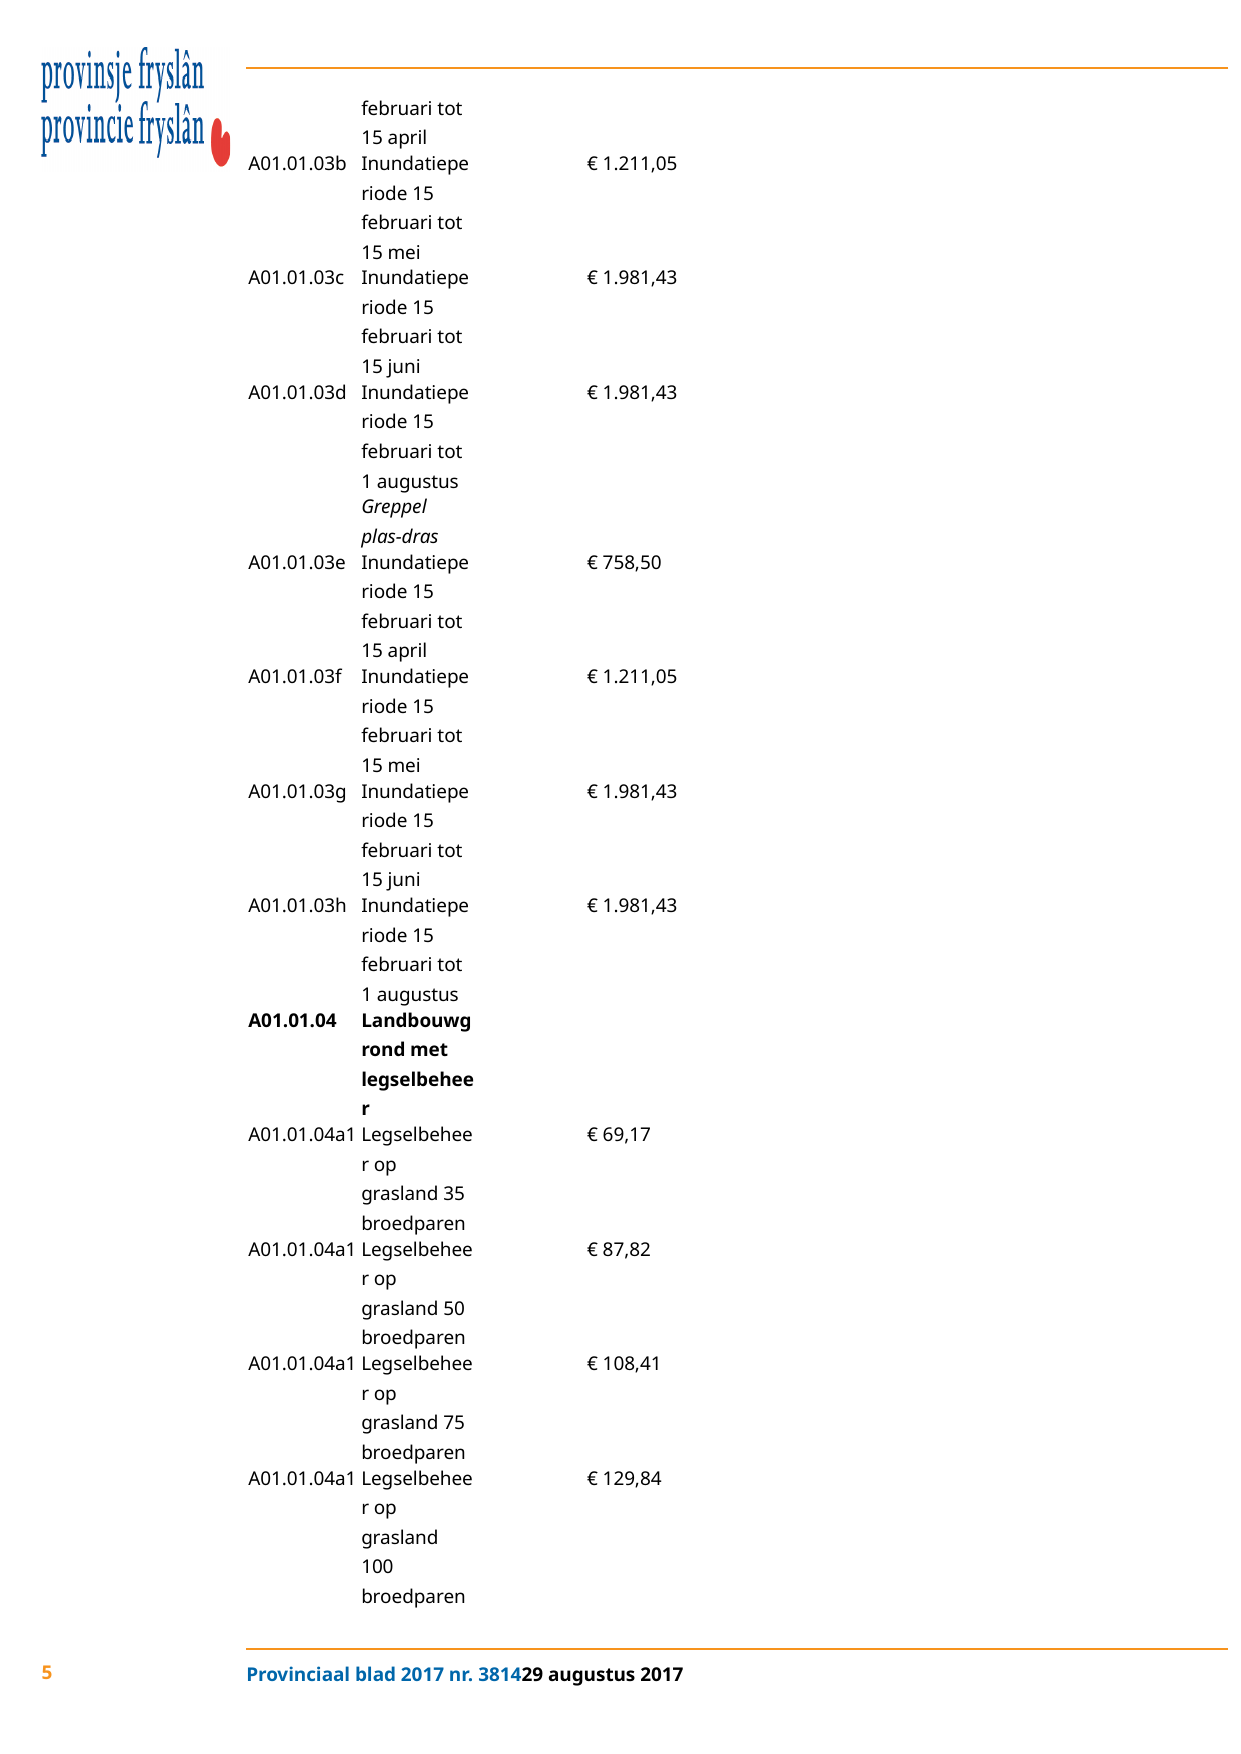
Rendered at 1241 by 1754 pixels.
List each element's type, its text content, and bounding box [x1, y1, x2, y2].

table_cell € 1.981,43 [587, 379, 700, 493]
table_cell [474, 549, 587, 663]
table_cell Legselbeheer op grasland 50 broedparen [361, 1236, 474, 1350]
table_cell [587, 494, 700, 549]
table_cell [248, 494, 361, 549]
table_cell A01.01.03d [248, 379, 361, 493]
table_cell € 1.981,43 [587, 778, 700, 892]
table_cell [474, 1350, 587, 1465]
table_cell € 129,84 [587, 1465, 700, 1609]
table_cell [474, 494, 587, 549]
table_cell Inundatieperiode 15 februari tot 15 april [361, 549, 474, 663]
table_cell A01.01.03g [248, 778, 361, 892]
table_cell [587, 95, 700, 150]
table_cell [474, 1121, 587, 1236]
table_cell Legselbeheer op grasland 100 broedparen [361, 1465, 474, 1609]
table_cell € 758,50 [587, 549, 700, 663]
table_cell Inundatieperiode 15 februari tot 15 mei [361, 150, 474, 264]
table_cell Greppel plas-dras [361, 494, 474, 549]
table_cell [474, 265, 587, 379]
table_cell [474, 1465, 587, 1609]
table_cell A01.01.03e [248, 549, 361, 663]
table_cell € 1.981,43 [587, 265, 700, 379]
table_cell Inundatieperiode 15 februari tot 1 augustus [361, 379, 474, 493]
table_cell A01.01.04a1 [248, 1236, 361, 1350]
table_cell Legselbeheer op grasland 75 broedparen [361, 1350, 474, 1465]
table_cell € 69,17 [587, 1121, 700, 1236]
table_cell Inundatieperiode 15 februari tot 1 augustus [361, 892, 474, 1007]
table_cell Inundatieperiode 15 februari tot 15 juni [361, 265, 474, 379]
table_cell A01.01.04a1 [248, 1121, 361, 1236]
table_cell Landbouwgrond met legselbeheer [361, 1007, 474, 1121]
table_cell Legselbeheer op grasland 35 broedparen [361, 1121, 474, 1236]
table_cell [587, 1007, 700, 1121]
table_cell A01.01.04a1 [248, 1350, 361, 1465]
table_cell [474, 1007, 587, 1121]
table_cell [474, 778, 587, 892]
table_cell A01.01.03b [248, 150, 361, 264]
table_cell A01.01.03h [248, 892, 361, 1007]
table_cell A01.01.04 [248, 1007, 361, 1121]
table_cell [474, 1236, 587, 1350]
table_cell € 87,82 [587, 1236, 700, 1350]
table_cell [248, 95, 361, 150]
table_cell € 1.211,05 [587, 663, 700, 778]
table_cell A01.01.03f [248, 663, 361, 778]
table_cell Inundatieperiode 15 februari tot 15 mei [361, 663, 474, 778]
table_cell € 108,41 [587, 1350, 700, 1465]
table_cell Inundatieperiode 15 februari tot 15 juni [361, 778, 474, 892]
table_cell A01.01.03c [248, 265, 361, 379]
picture [41, 47, 231, 172]
table_cell [474, 95, 587, 150]
table_cell [474, 379, 587, 493]
table_cell [474, 892, 587, 1007]
table_cell [474, 150, 587, 264]
table_cell A01.01.04a1 [248, 1465, 361, 1609]
table_cell [474, 663, 587, 778]
table_cell februari tot 15 april [361, 95, 474, 150]
table_cell € 1.981,43 [587, 892, 700, 1007]
table_cell € 1.211,05 [587, 150, 700, 264]
